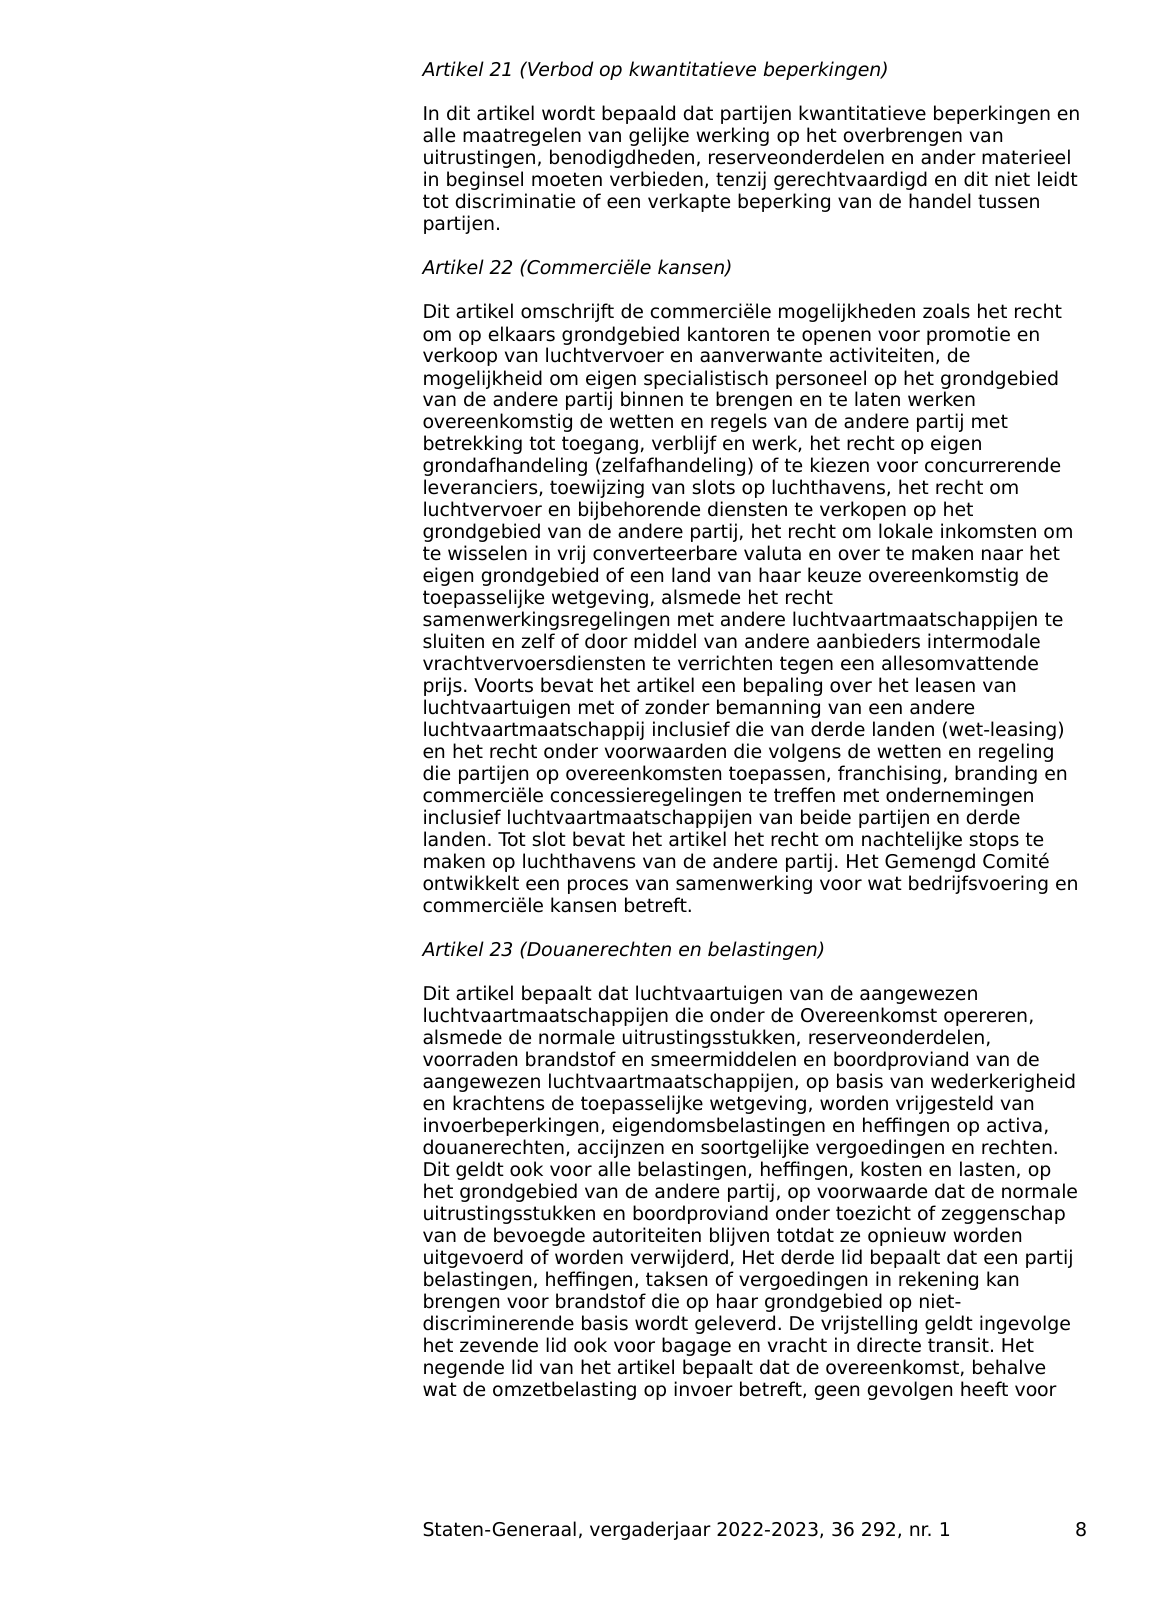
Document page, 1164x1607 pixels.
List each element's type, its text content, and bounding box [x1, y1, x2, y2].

subtitle Artikel 21 (Verbod op kwantitatieve beperkingen) [422, 59, 1087, 81]
text In dit artikel wordt bepaald dat partijen kwantitatieve beperkingen en alle maatregelen van gelijke werking op het overbrengen van uitrustingen, benodigdheden, reserveonderdelen en ander materieel in beginsel moeten verbieden, tenzij gerechtvaardigd en dit niet leidt tot discriminatie of een verkapte beperking van de handel tussen partijen. [422, 103, 1087, 235]
text Dit artikel omschrijft de commerciële mogelijkheden zoals het recht om op elkaars grondgebied kantoren te openen voor promotie en verkoop van luchtvervoer en aanverwante activiteiten, de mogelijkheid om eigen specialistisch personeel op het grondgebied van de andere partij binnen te brengen en te laten werken overeenkomstig de wetten en regels van de andere partij met betrekking tot toegang, verblijf en werk, het recht op eigen grondafhandeling (zelfafhandeling) of te kiezen voor concurrerende leveranciers, toewijzing van slots op luchthavens, het recht om luchtvervoer en bijbehorende diensten te verkopen op het grondgebied van de andere partij, het recht om lokale inkomsten om te wisselen in vrij converteerbare valuta en over te maken naar het eigen grondgebied of een land van haar keuze overeenkomstig de toepasselijke wetgeving, alsmede het recht samenwerkingsregelingen met andere luchtvaartmaatschappijen te sluiten en zelf of door middel van andere aanbieders intermodale vrachtvervoersdiensten te verrichten tegen een allesomvattende prijs. Voorts bevat het artikel een bepaling over het leasen van luchtvaartuigen met of zonder bemanning van een andere luchtvaartmaatschappij inclusief die van derde landen (wet-leasing) en het recht onder voorwaarden die volgens de wetten en regeling die partijen op overeenkomsten toepassen, franchising, branding en commerciële concessieregelingen te treffen met ondernemingen inclusief luchtvaartmaatschappijen van beide partijen en derde landen. Tot slot bevat het artikel het recht om nachtelijke stops te maken op luchthavens van de andere partij. Het Gemengd Comité ontwikkelt een proces van samenwerking voor wat bedrijfsvoering en commerciële kansen betreft. [422, 301, 1087, 917]
subtitle Artikel 22 (Commerciële kansen) [422, 257, 1087, 279]
subtitle Artikel 23 (Douanerechten en belastingen) [422, 939, 1087, 961]
text Dit artikel bepaalt dat luchtvaartuigen van de aangewezen luchtvaartmaatschappijen die onder de Overeenkomst opereren, alsmede de normale uitrustingsstukken, reserveonderdelen, voorraden brandstof en smeermiddelen en boordproviand van de aangewezen luchtvaartmaatschappijen, op basis van wederkerigheid en krachtens de toepasselijke wetgeving, worden vrijgesteld van invoerbeperkingen, eigendomsbelastingen en heffingen op activa, douanerechten, accijnzen en soortgelijke vergoedingen en rechten. Dit geldt ook voor alle belastingen, heffingen, kosten en lasten, op het grondgebied van de andere partij, op voorwaarde dat de normale uitrustingsstukken en boordproviand onder toezicht of zeggenschap van de bevoegde autoriteiten blijven totdat ze opnieuw worden uitgevoerd of worden verwijderd, Het derde lid bepaalt dat een partij belastingen, heffingen, taksen of vergoedingen in rekening kan brengen voor brandstof die op haar grondgebied op niet-discriminerende basis wordt geleverd. De vrijstelling geldt ingevolge het zevende lid ook voor bagage en vracht in directe transit. Het negende lid van het artikel bepaalt dat de overeenkomst, behalve wat de omzetbelasting op invoer betreft, geen gevolgen heeft voor [422, 983, 1087, 1401]
